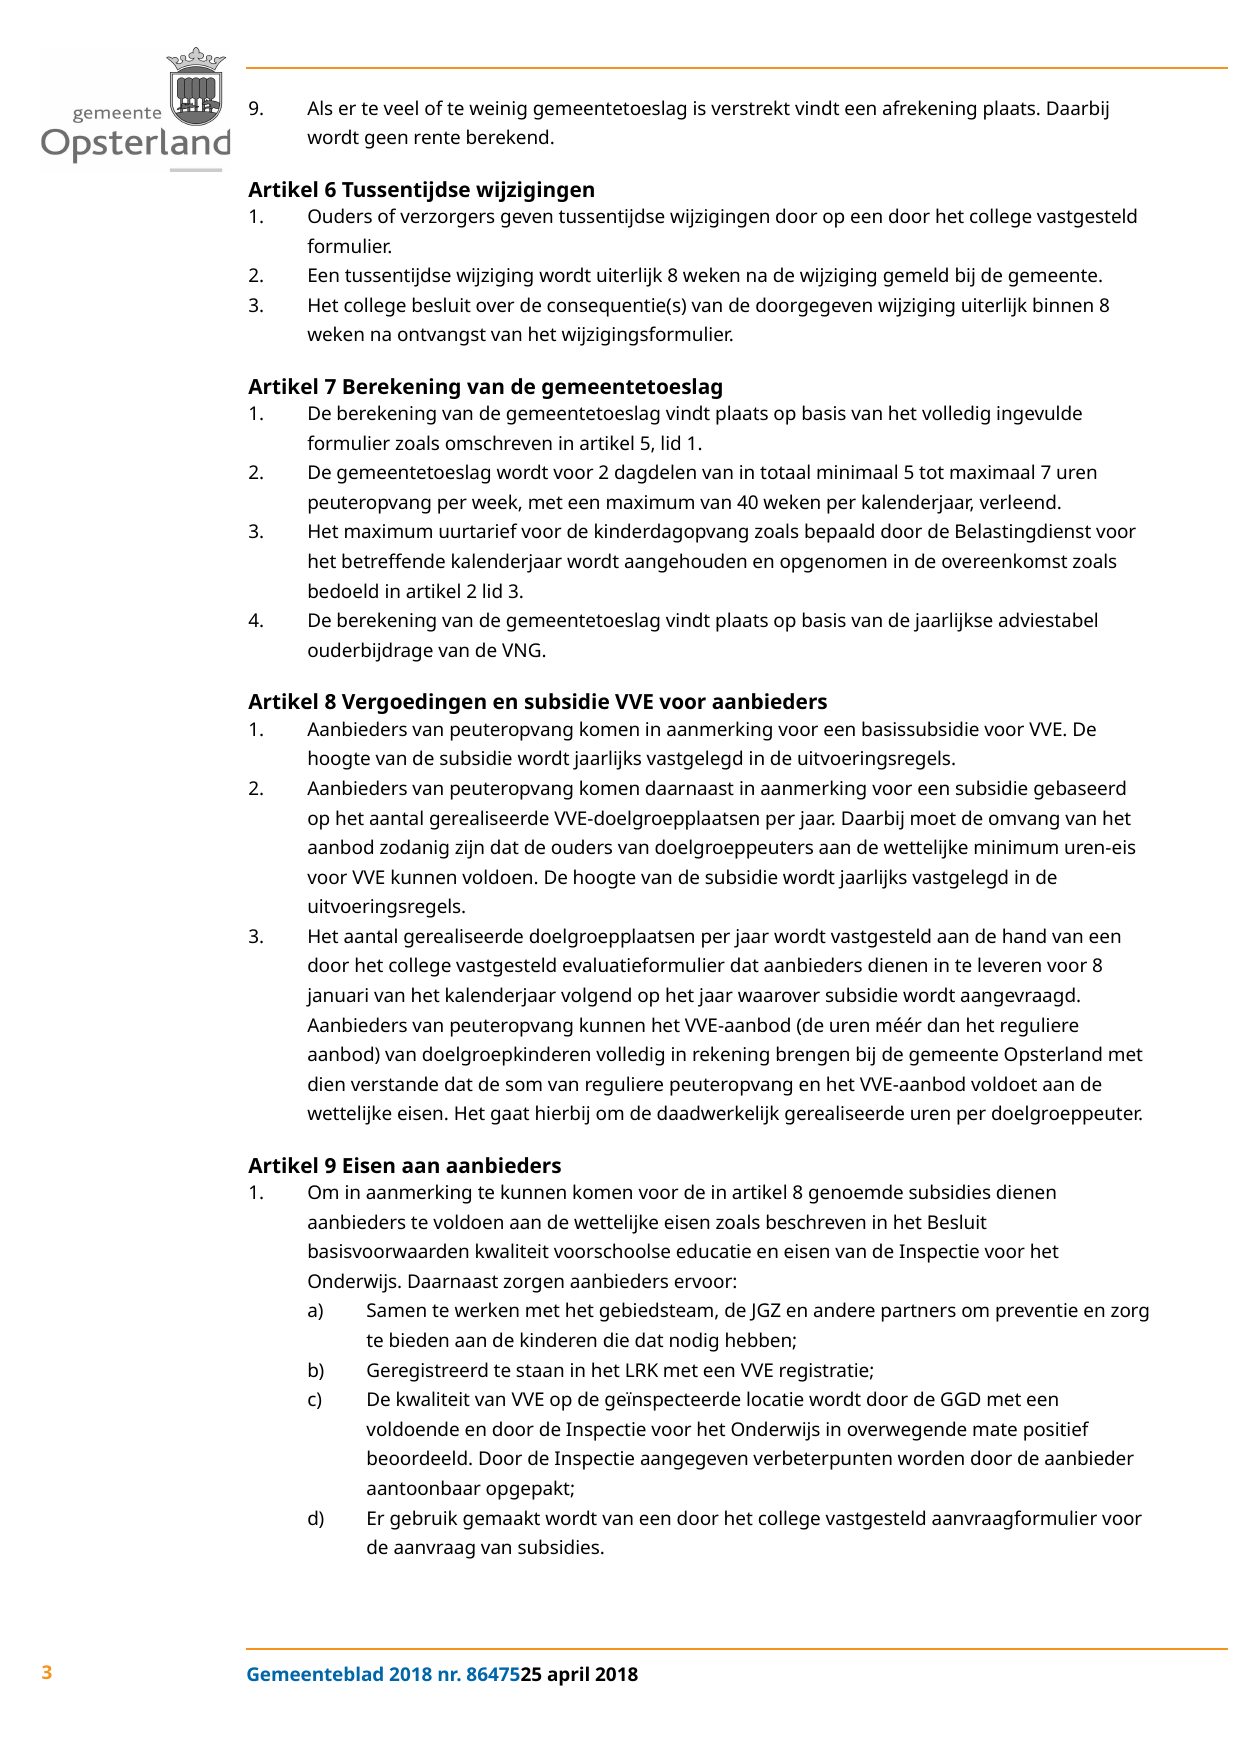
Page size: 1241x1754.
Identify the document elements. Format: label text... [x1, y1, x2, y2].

text Artikel 6 Tussentijdse wijzigingen [248, 175, 1152, 203]
list Een tussentijdse wijziging wordt uiterlijk 8 weken na de wijziging gemeld bij de gemeente. [248, 262, 1152, 288]
list De berekening van de gemeentetoeslag vindt plaats op basis van het volledig ingevulde formulier zoals omschreven in artikel 5, lid 1. [248, 400, 1152, 456]
list De kwaliteit van VVE op de geïnspecteerde locatie wordt door de GGD met een voldoende en door de Inspectie voor het Onderwijs in overwegende mate positief beoordeeld. Door de Inspectie aangegeven verbeterpunten worden door de aanbieder aantoonbaar opgepakt; [307, 1386, 1152, 1501]
list Het maximum uurtarief voor de kinderdagopvang zoals bepaald door de Belastingdienst voor het betreffende kalenderjaar wordt aangehouden en opgenomen in de overeenkomst zoals bedoeld in artikel 2 lid 3. [248, 519, 1152, 604]
list Aanbieders van peuteropvang komen in aanmerking voor een basissubsidie voor VVE. De hoogte van de subsidie wordt jaarlijks vastgelegd in de uitvoeringsregels. [248, 716, 1152, 771]
text Artikel 7 Berekening van de gemeentetoeslag [248, 372, 1152, 400]
list De berekening van de gemeentetoeslag vindt plaats op basis van de jaarlijkse adviestabel ouderbijdrage van de VNG. [248, 607, 1152, 663]
list Ouders of verzorgers geven tussentijdse wijzigingen door op een door het college vastgesteld formulier. [248, 203, 1152, 258]
list Om in aanmerking te kunnen komen voor de in artikel 8 genoemde subsidies dienen aanbieders te voldoen aan de wettelijke eisen zoals beschreven in het Besluit basisvoorwaarden kwaliteit voorschoolse educatie en eisen van de Inspectie voor het Onderwijs. Daarnaast zorgen aanbieders ervoor: [248, 1179, 1152, 1294]
list Geregistreerd te staan in het LRK met een VVE registratie; [307, 1357, 1152, 1383]
list De gemeentetoeslag wordt voor 2 dagdelen van in totaal minimaal 5 tot maximaal 7 uren peuteropvang per week, met een maximum van 40 weken per kalenderjaar, verleend. [248, 459, 1152, 515]
list Er gebruik gemaakt wordt van een door het college vastgesteld aanvraagformulier voor de aanvraag van subsidies. [307, 1505, 1152, 1560]
text Artikel 8 Vergoedingen en subsidie VVE voor aanbieders [248, 687, 1152, 716]
picture [41, 47, 231, 172]
list Aanbieders van peuteropvang komen daarnaast in aanmerking voor een subsidie gebaseerd op het aantal gerealiseerde VVE-doelgroepplaatsen per jaar. Daarbij moet de omvang van het aanbod zodanig zijn dat de ouders van doelgroeppeuters aan de wettelijke minimum uren-eis voor VVE kunnen voldoen. De hoogte van de subsidie wordt jaarlijks vastgelegd in de uitvoeringsregels. [248, 775, 1152, 919]
list Als er te veel of te weinig gemeentetoeslag is verstrekt vindt een afrekening plaats. Daarbij wordt geen rente berekend. [248, 95, 1152, 150]
list Het aantal gerealiseerde doelgroepplaatsen per jaar wordt vastgesteld aan de hand van een door het college vastgesteld evaluatieformulier dat aanbieders dienen in te leveren voor 8 januari van het kalenderjaar volgend op het jaar waarover subsidie wordt aangevraagd. Aanbieders van peuteropvang kunnen het VVE-aanbod (de uren méér dan het reguliere aanbod) van doelgroepkinderen volledig in rekening brengen bij de gemeente Opsterland met dien verstande dat de som van reguliere peuteropvang en het VVE-aanbod voldoet aan de wettelijke eisen. Het gaat hierbij om de daadwerkelijk gerealiseerde uren per doelgroeppeuter. [248, 923, 1152, 1126]
text Artikel 9 Eisen aan aanbieders [248, 1151, 1152, 1179]
list Samen te werken met het gebiedsteam, de JGZ en andere partners om preventie en zorg te bieden aan de kinderen die dat nodig hebben; [307, 1298, 1152, 1353]
list Het college besluit over de consequentie(s) van de doorgegeven wijziging uiterlijk binnen 8 weken na ontvangst van het wijzigingsformulier. [248, 292, 1152, 347]
